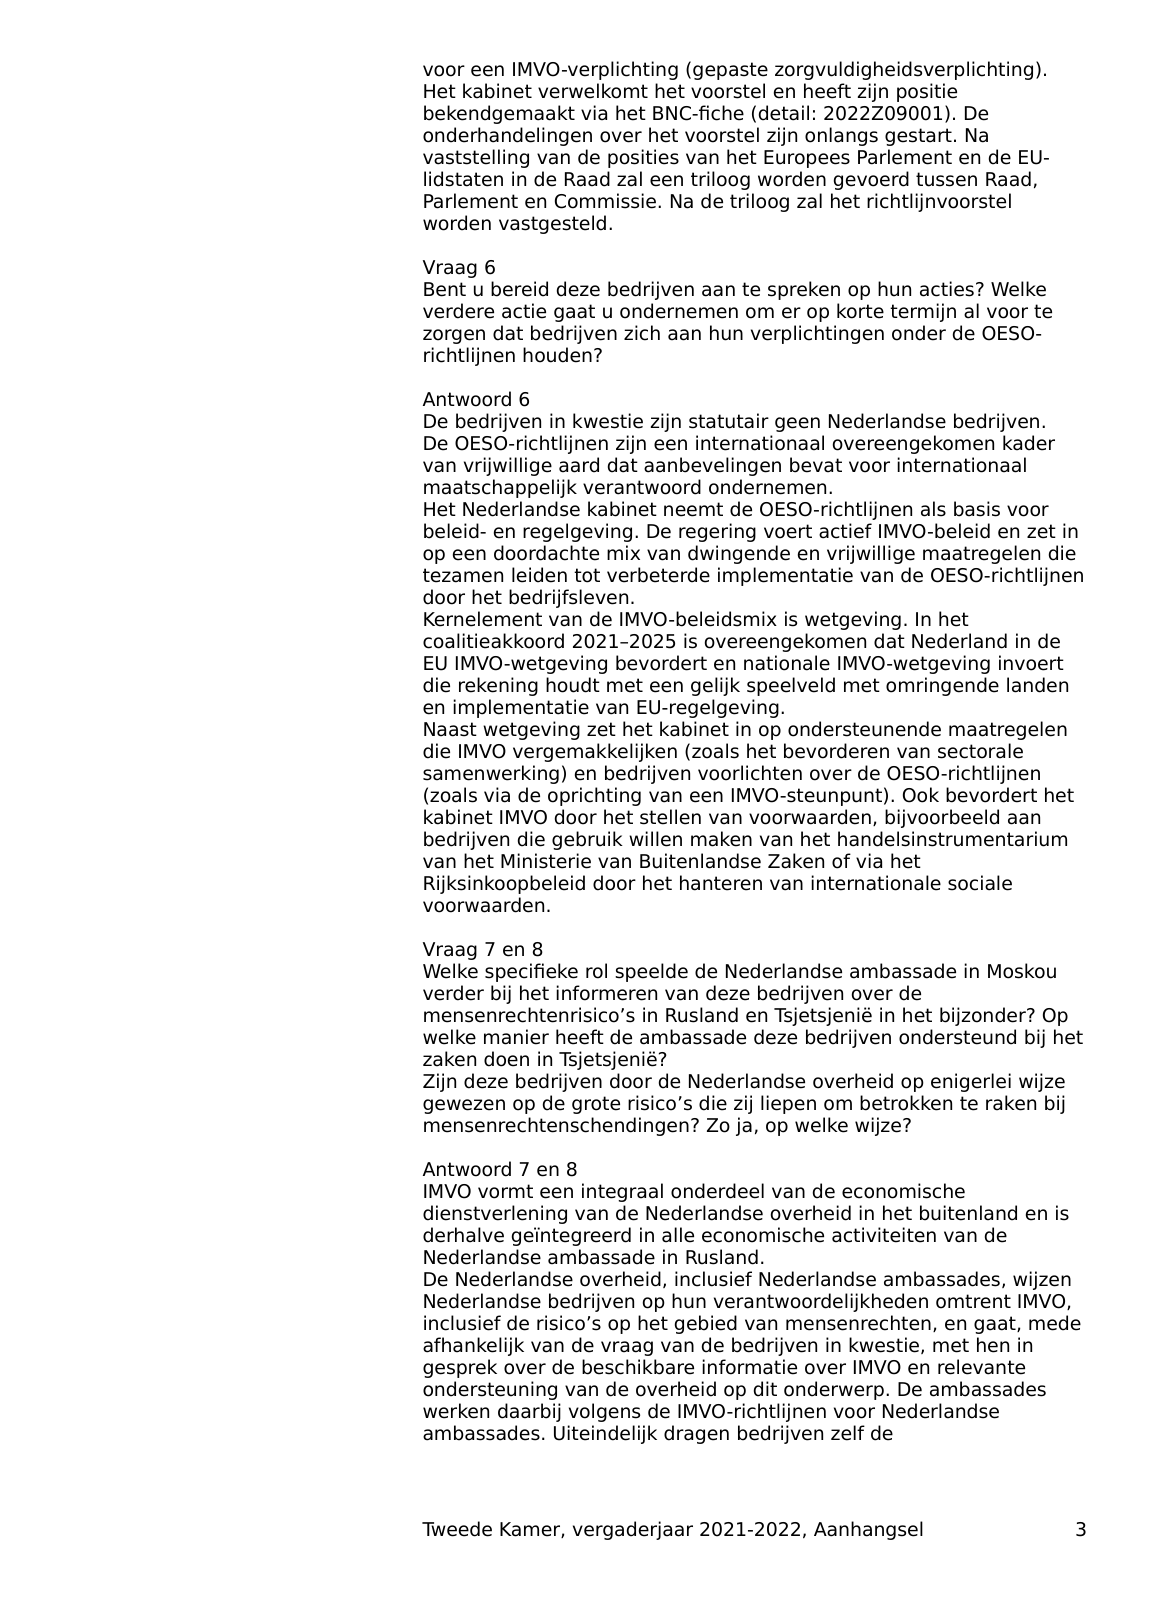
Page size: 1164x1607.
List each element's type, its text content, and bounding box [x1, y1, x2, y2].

text Antwoord 7 en 8 [422, 1159, 1087, 1181]
text Zijn deze bedrijven door de Nederlandse overheid op enigerlei wijze gewezen op de grote risico’s die zij liepen om betrokken te raken bij mensenrechtenschendingen? Zo ja, op welke wijze? [422, 1071, 1087, 1137]
text De OESO-richtlijnen zijn een internationaal overeengekomen kader van vrijwillige aard dat aanbevelingen bevat voor internationaal maatschappelijk verantwoord ondernemen. [422, 433, 1087, 499]
text Bent u bereid deze bedrijven aan te spreken op hun acties? Welke verdere actie gaat u ondernemen om er op korte termijn al voor te zorgen dat bedrijven zich aan hun verplichtingen onder de OESO-richtlijnen houden? [422, 279, 1087, 367]
text Welke specifieke rol speelde de Nederlandse ambassade in Moskou verder bij het informeren van deze bedrijven over de mensenrechtenrisico’s in Rusland en Tsjetsjenië in het bijzonder? Op welke manier heeft de ambassade deze bedrijven ondersteund bij het zaken doen in Tsjetsjenië? [422, 961, 1087, 1071]
text Het Nederlandse kabinet neemt de OESO-richtlijnen als basis voor beleid- en regelgeving. De regering voert actief IMVO-beleid en zet in op een doordachte mix van dwingende en vrijwillige maatregelen die tezamen leiden tot verbeterde implementatie van de OESO-richtlijnen door het bedrijfsleven. [422, 499, 1087, 609]
text Vraag 7 en 8 [422, 939, 1087, 961]
text voor een IMVO-verplichting (gepaste zorgvuldigheidsverplichting). Het kabinet verwelkomt het voorstel en heeft zijn positie bekendgemaakt via het BNC-fiche (detail: 2022Z09001). De onderhandelingen over het voorstel zijn onlangs gestart. Na vaststelling van de posities van het Europees Parlement en de EU-lidstaten in de Raad zal een triloog worden gevoerd tussen Raad, Parlement en Commissie. Na de triloog zal het richtlijnvoorstel worden vastgesteld. [422, 59, 1087, 235]
text Antwoord 6 [422, 389, 1087, 411]
text De Nederlandse overheid, inclusief Nederlandse ambassades, wijzen Nederlandse bedrijven op hun verantwoordelijkheden omtrent IMVO, inclusief de risico’s op het gebied van mensenrechten, en gaat, mede afhankelijk van de vraag van de bedrijven in kwestie, met hen in gesprek over de beschikbare informatie over IMVO en relevante ondersteuning van de overheid op dit onderwerp. De ambassades werken daarbij volgens de IMVO-richtlijnen voor Nederlandse ambassades. Uiteindelijk dragen bedrijven zelf de [422, 1269, 1087, 1444]
text Kernelement van de IMVO-beleidsmix is wetgeving. In het coalitieakkoord 2021–2025 is overeengekomen dat Nederland in de EU IMVO-wetgeving bevordert en nationale IMVO-wetgeving invoert die rekening houdt met een gelijk speelveld met omringende landen en implementatie van EU-regelgeving. [422, 609, 1087, 719]
text De bedrijven in kwestie zijn statutair geen Nederlandse bedrijven. [422, 411, 1087, 433]
text IMVO vormt een integraal onderdeel van de economische dienstverlening van de Nederlandse overheid in het buitenland en is derhalve geïntegreerd in alle economische activiteiten van de Nederlandse ambassade in Rusland. [422, 1181, 1087, 1269]
text Vraag 6 [422, 257, 1087, 279]
text Naast wetgeving zet het kabinet in op ondersteunende maatregelen die IMVO vergemakkelijken (zoals het bevorderen van sectorale samenwerking) en bedrijven voorlichten over de OESO-richtlijnen (zoals via de oprichting van een IMVO-steunpunt). Ook bevordert het kabinet IMVO door het stellen van voorwaarden, bijvoorbeeld aan bedrijven die gebruik willen maken van het handelsinstrumentarium van het Ministerie van Buitenlandse Zaken of via het Rijksinkoopbeleid door het hanteren van internationale sociale voorwaarden. [422, 719, 1087, 917]
